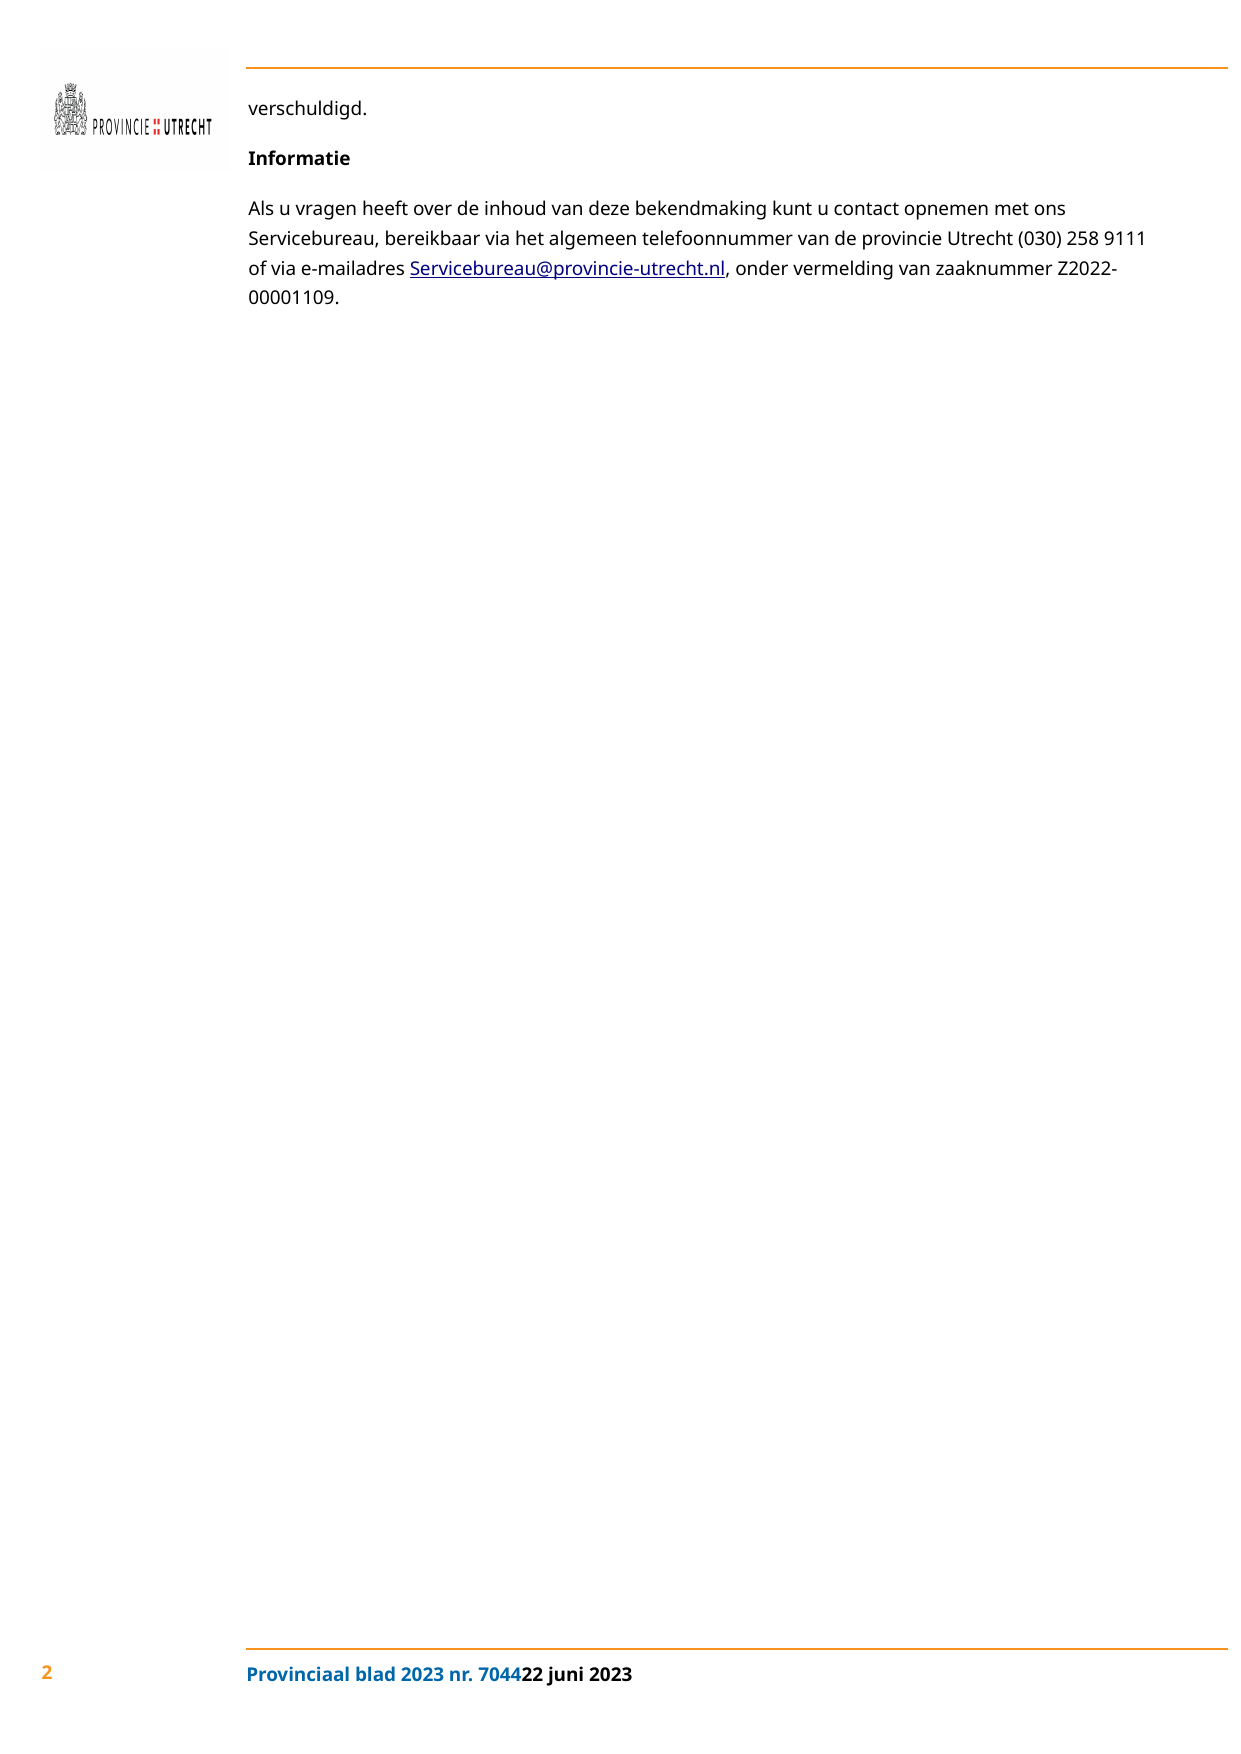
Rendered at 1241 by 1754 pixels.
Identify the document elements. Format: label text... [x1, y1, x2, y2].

text Als u vragen heeft over de inhoud van deze bekendmaking kunt u contact opnemen met ons Servicebureau, bereikbaar via het algemeen telefoonnummer van de provincie Utrecht (030) 258 9111 of via e-mailadres Servicebureau@provincie-utrecht.nl, onder vermelding van zaaknummer Z2022-00001109. [248, 196, 1152, 310]
picture [41, 47, 231, 172]
text verschuldigd. [248, 95, 1152, 121]
text Informatie [248, 145, 1152, 171]
